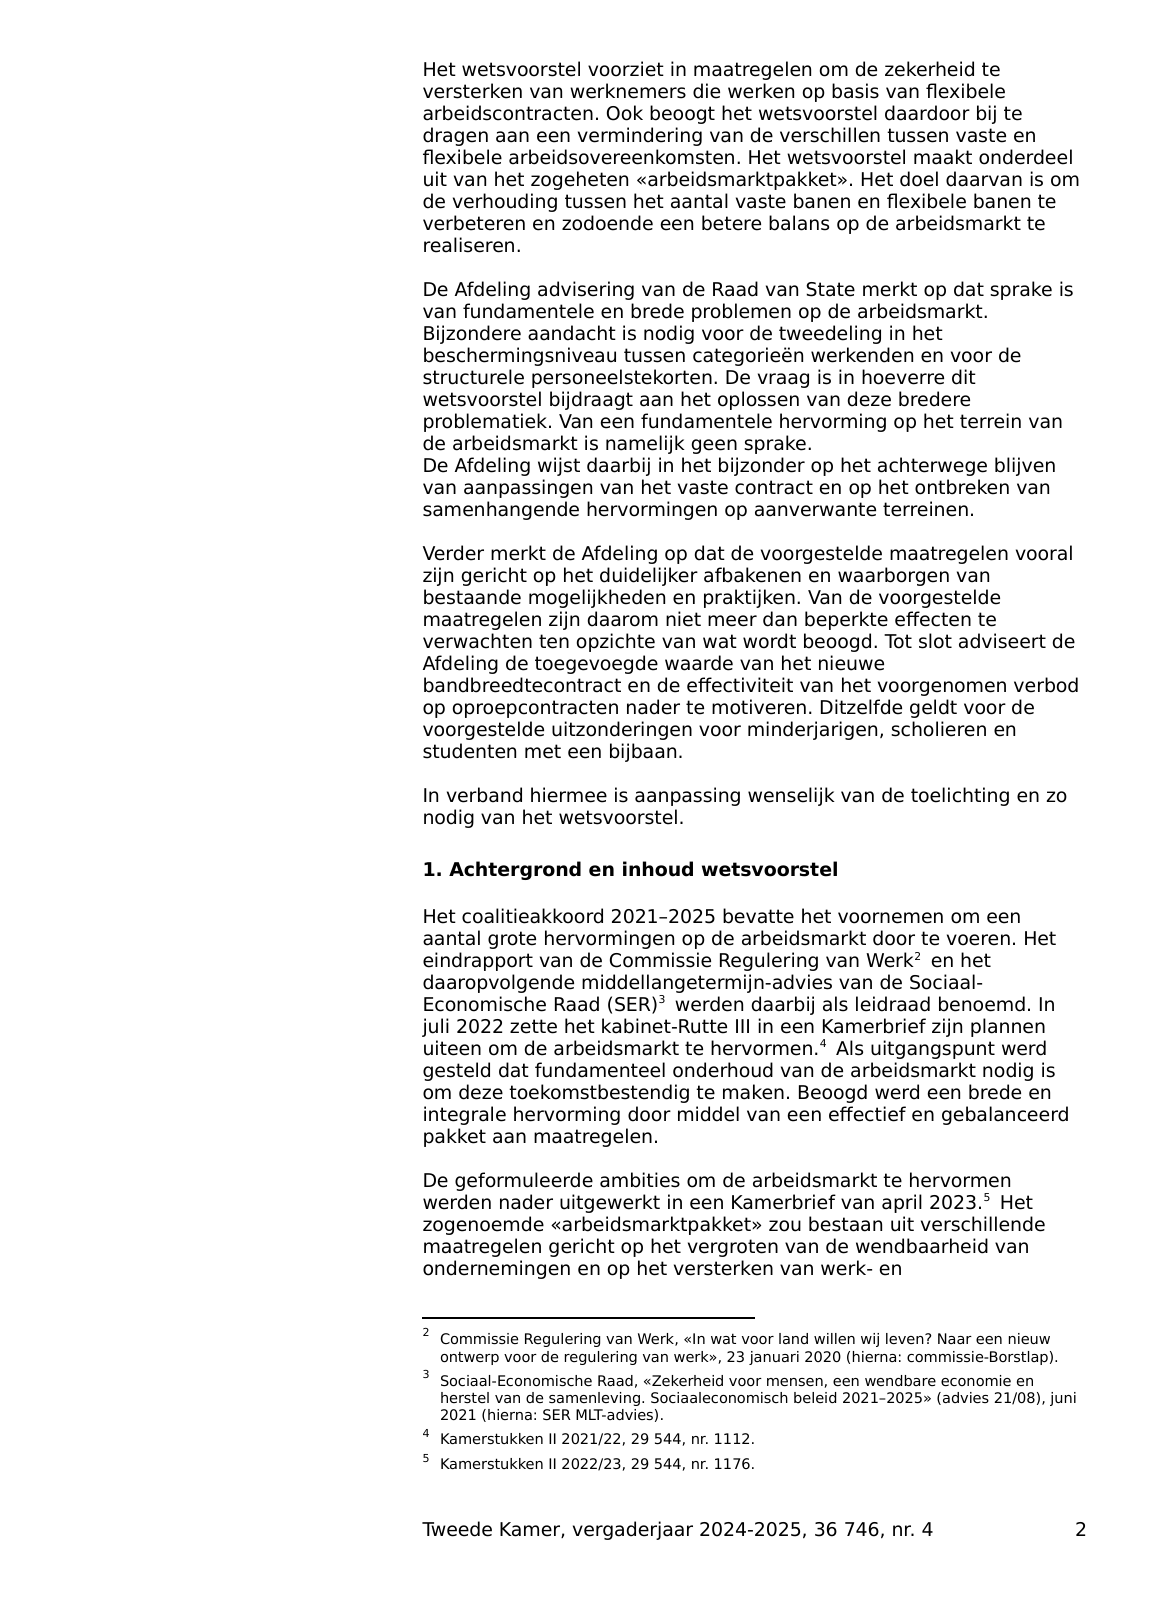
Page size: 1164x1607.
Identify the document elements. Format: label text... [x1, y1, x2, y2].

text Het wetsvoorstel voorziet in maatregelen om de zekerheid te versterken van werknemers die werken op basis van flexibele arbeidscontracten. Ook beoogt het wetsvoorstel daardoor bij te dragen aan een vermindering van de verschillen tussen vaste en flexibele arbeidsovereenkomsten. Het wetsvoorstel maakt onderdeel uit van het zogeheten «arbeidsmarktpakket». Het doel daarvan is om de verhouding tussen het aantal vaste banen en flexibele banen te verbeteren en zodoende een betere balans op de arbeidsmarkt te realiseren. [422, 59, 1087, 257]
text De Afdeling wijst daarbij in het bijzonder op het achterwege blijven van aanpassingen van het vaste contract en op het ontbreken van samenhangende hervormingen op aanverwante terreinen. [422, 455, 1087, 521]
text Kamerstukken II 2022/23, 29 544, nr. 1176. [422, 1452, 1087, 1474]
text Sociaal-Economische Raad, «Zekerheid voor mensen, een wendbare economie en herstel van de samenleving. Sociaaleconomisch beleid 2021–2025» (advies 21/08), juni 2021 (hierna: SER MLT-advies). [422, 1368, 1087, 1424]
text De geformuleerde ambities om de arbeidsmarkt te hervormen werden nader uitgewerkt in een Kamerbrief van april 2023. Het zogenoemde «arbeidsmarktpakket» zou bestaan uit verschillende maatregelen gericht op het vergroten van de wendbaarheid van ondernemingen en op het versterken van werk- en [422, 1170, 1087, 1280]
text In verband hiermee is aanpassing wenselijk van de toelichting en zo nodig van het wetsvoorstel. [422, 785, 1087, 829]
text Verder merkt de Afdeling op dat de voorgestelde maatregelen vooral zijn gericht op het duidelijker afbakenen en waarborgen van bestaande mogelijkheden en praktijken. Van de voorgestelde maatregelen zijn daarom niet meer dan beperkte effecten te verwachten ten opzichte van wat wordt beoogd. Tot slot adviseert de Afdeling de toegevoegde waarde van het nieuwe bandbreedtecontract en de effectiviteit van het voorgenomen verbod op oproepcontracten nader te motiveren. Ditzelfde geldt voor de voorgestelde uitzonderingen voor minderjarigen, scholieren en studenten met een bijbaan. [422, 543, 1087, 763]
subtitle 1. Achtergrond en inhoud wetsvoorstel [422, 859, 1087, 881]
text Commissie Regulering van Werk, «In wat voor land willen wij leven? Naar een nieuw ontwerp voor de regulering van werk», 23 januari 2020 (hierna: commissie-Borstlap). [422, 1327, 1087, 1366]
text De Afdeling advisering van de Raad van State merkt op dat sprake is van fundamentele en brede problemen op de arbeidsmarkt. Bijzondere aandacht is nodig voor de tweedeling in het beschermingsniveau tussen categorieën werkenden en voor de structurele personeelstekorten. De vraag is in hoeverre dit wetsvoorstel bijdraagt aan het oplossen van deze bredere problematiek. Van een fundamentele hervorming op het terrein van de arbeidsmarkt is namelijk geen sprake. [422, 279, 1087, 455]
text Het coalitieakkoord 2021–2025 bevatte het voornemen om een aantal grote hervormingen op de arbeidsmarkt door te voeren. Het eindrapport van de Commissie Regulering van Werk en het daaropvolgende middellangetermijn-advies van de Sociaal-Economische Raad (SER) werden daarbij als leidraad benoemd. In juli 2022 zette het kabinet-Rutte III in een Kamerbrief zijn plannen uiteen om de arbeidsmarkt te hervormen. Als uitgangspunt werd gesteld dat fundamenteel onderhoud van de arbeidsmarkt nodig is om deze toekomstbestendig te maken. Beoogd werd een brede en integrale hervorming door middel van een effectief en gebalanceerd pakket aan maatregelen. [422, 906, 1087, 1148]
text Kamerstukken II 2021/22, 29 544, nr. 1112. [422, 1427, 1087, 1449]
